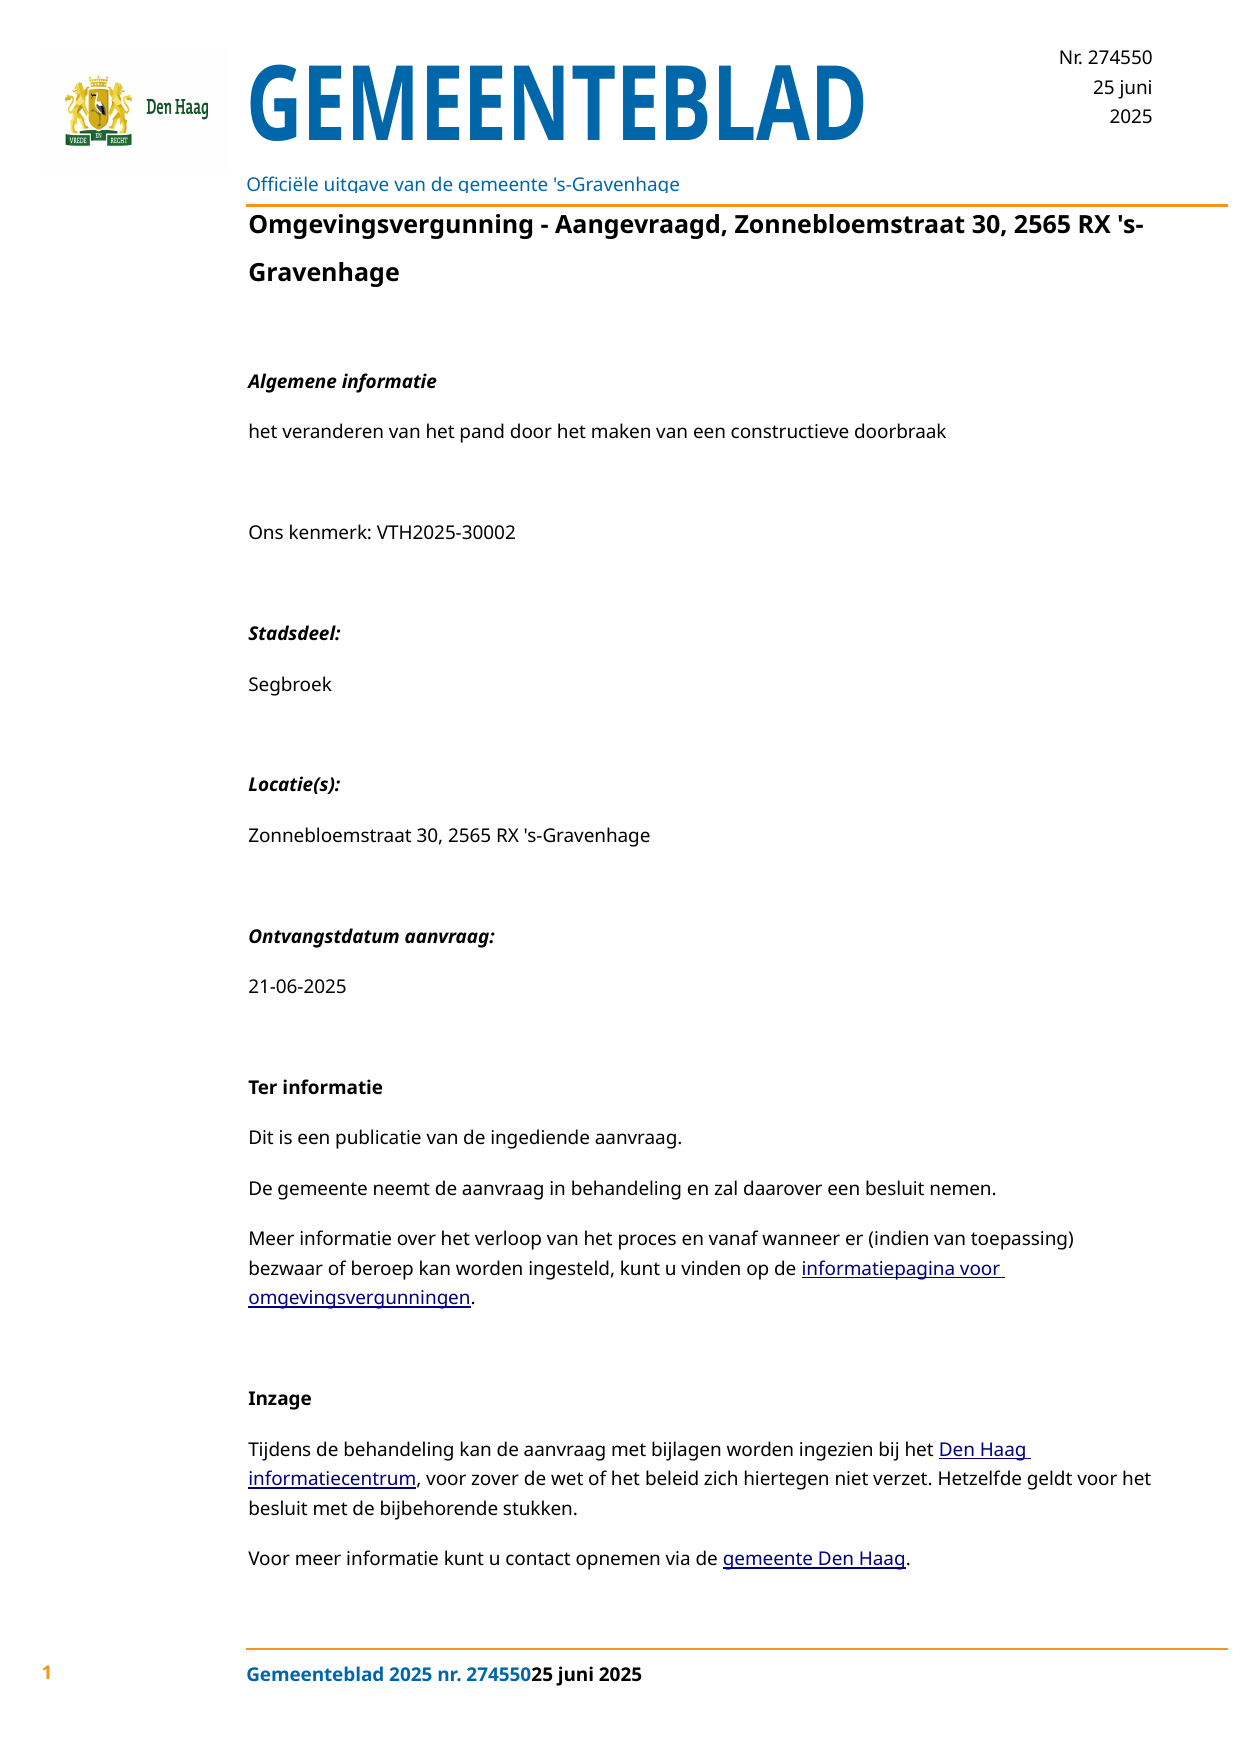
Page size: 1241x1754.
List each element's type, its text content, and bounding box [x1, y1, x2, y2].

text Zonnebloemstraat 30, 2565 RX 's-Gravenhage [248, 822, 1152, 848]
text Algemene informatie [248, 368, 1152, 394]
text Tijdens de behandeling kan de aanvraag met bijlagen worden ingezien bij het Den Haag informatiecentrum, voor zover de wet of het beleid zich hiertegen niet verzet. Hetzelfde geldt voor het besluit met de bijbehorende stukken. [248, 1436, 1152, 1521]
text Locatie(s): [248, 772, 1152, 797]
text Ons kenmerk: VTH2025-30002 [248, 519, 1152, 545]
text Stadsdeel: [248, 620, 1152, 646]
text Segbroek [248, 671, 1152, 697]
text Omgevingsvergunning - Aangevraagd, Zonnebloemstraat 30, 2565 RX 's-Gravenhage [248, 207, 1152, 288]
text Meer informatie over het verloop van het proces en vanaf wanneer er (indien van toepassing) bezwaar of beroep kan worden ingesteld, kunt u vinden op de informatiepagina voor omgevingsvergunningen. [248, 1225, 1152, 1310]
text Ontvangstdatum aanvraag: [248, 923, 1152, 949]
text De gemeente neemt de aanvraag in behandeling en zal daarover een besluit nemen. [248, 1175, 1152, 1201]
text Dit is een publicatie van de ingediende aanvraag. [248, 1124, 1152, 1150]
text 21-06-2025 [248, 973, 1152, 999]
text Inzage [248, 1385, 1152, 1411]
picture [41, 47, 231, 172]
text Voor meer informatie kunt u contact opnemen via de gemeente Den Haag. [248, 1545, 1152, 1571]
text het veranderen van het pand door het maken van een constructieve doorbraak [248, 419, 1152, 444]
text Ter informatie [248, 1074, 1152, 1100]
